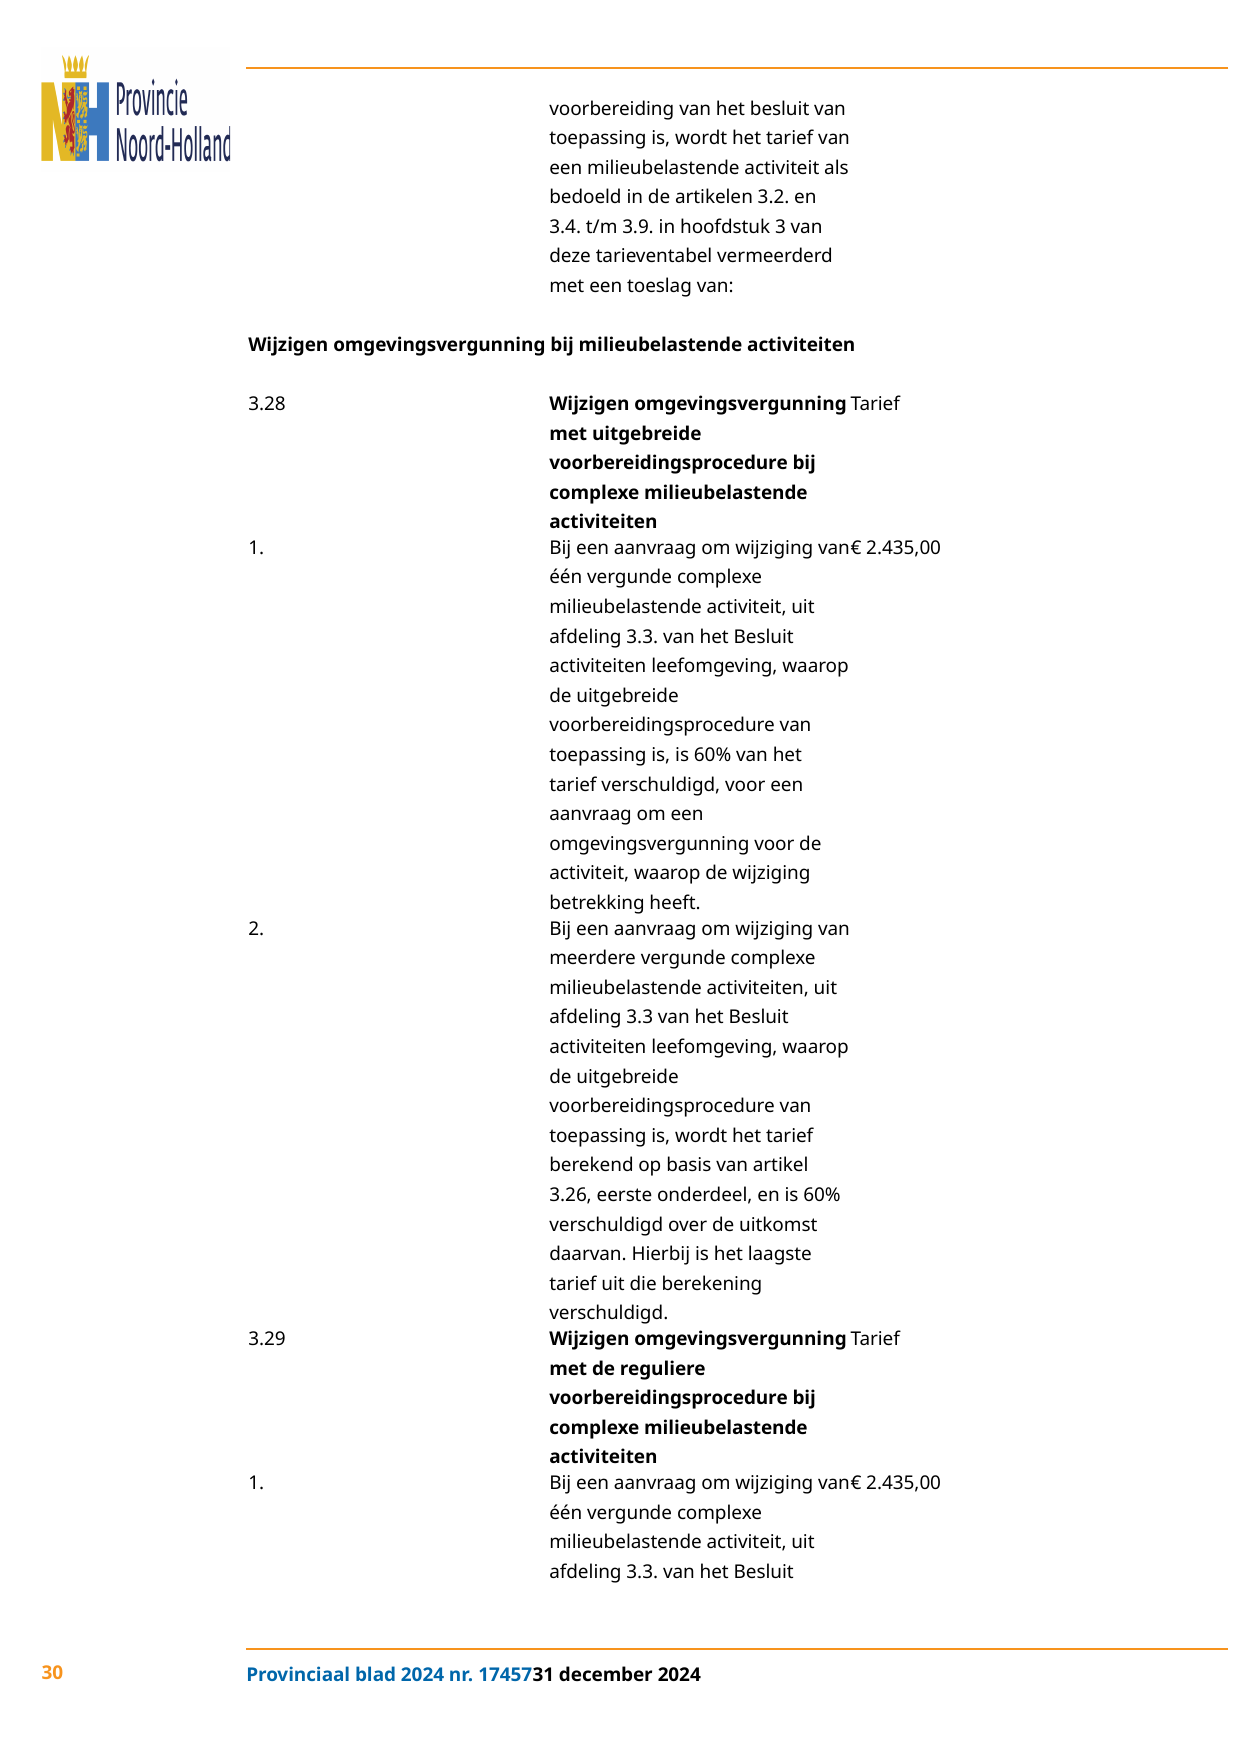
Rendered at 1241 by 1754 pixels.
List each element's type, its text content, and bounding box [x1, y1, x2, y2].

text Wijzigen omgevingsvergunning bij milieubelastende activiteiten [248, 331, 1152, 357]
table_header Wijzigen omgevingsvergunning met uitgebreide voorbereidingsprocedure bij complexe milieubelastende activiteiten [549, 390, 850, 534]
table_cell 3.29 [248, 1325, 549, 1469]
table_cell [850, 95, 1152, 298]
picture [41, 47, 231, 172]
table_cell 2. [248, 915, 549, 1325]
table_cell 1. [248, 1469, 549, 1584]
table_cell [850, 915, 1152, 1325]
table_cell Wijzigen omgevingsvergunning met de reguliere voorbereidingsprocedure bij complexe milieubelastende activiteiten [549, 1325, 850, 1469]
table_cell 1. [248, 534, 549, 915]
table_cell Bij een aanvraag om wijziging van één vergunde complexe milieubelastende activiteit, uit afdeling 3.3. van het Besluit activiteiten leefomgeving, waarop de uitgebreide voorbereidingsprocedure van toepassing is, is 60% van het tarief verschuldigd, voor een aanvraag om een omgevingsvergunning voor de activiteit, waarop de wijziging betrekking heeft. [549, 534, 850, 915]
table_cell Tarief [850, 1325, 1152, 1469]
table_cell Bij een aanvraag om wijziging van één vergunde complexe milieubelastende activiteit, uit afdeling 3.3. van het Besluit [549, 1469, 850, 1584]
table_cell Bij een aanvraag om wijziging van meerdere vergunde complexe milieubelastende activiteiten, uit afdeling 3.3 van het Besluit activiteiten leefomgeving, waarop de uitgebreide voorbereidingsprocedure van toepassing is, wordt het tarief berekend op basis van artikel 3.26, eerste onderdeel, en is 60% verschuldigd over de uitkomst daarvan. Hierbij is het laagste tarief uit die berekening verschuldigd. [549, 915, 850, 1325]
table_cell € 2.435,00 [850, 1469, 1152, 1584]
table_cell [248, 95, 549, 298]
table_cell € 2.435,00 [850, 534, 1152, 915]
table_cell voorbereiding van het besluit van toepassing is, wordt het tarief van een milieubelastende activiteit als bedoeld in de artikelen 3.2. en 3.4. t/m 3.9. in hoofdstuk 3 van deze tarieventabel vermeerderd met een toeslag van: [549, 95, 850, 298]
table_header Tarief [850, 390, 1152, 534]
table_header 3.28 [248, 390, 549, 534]
